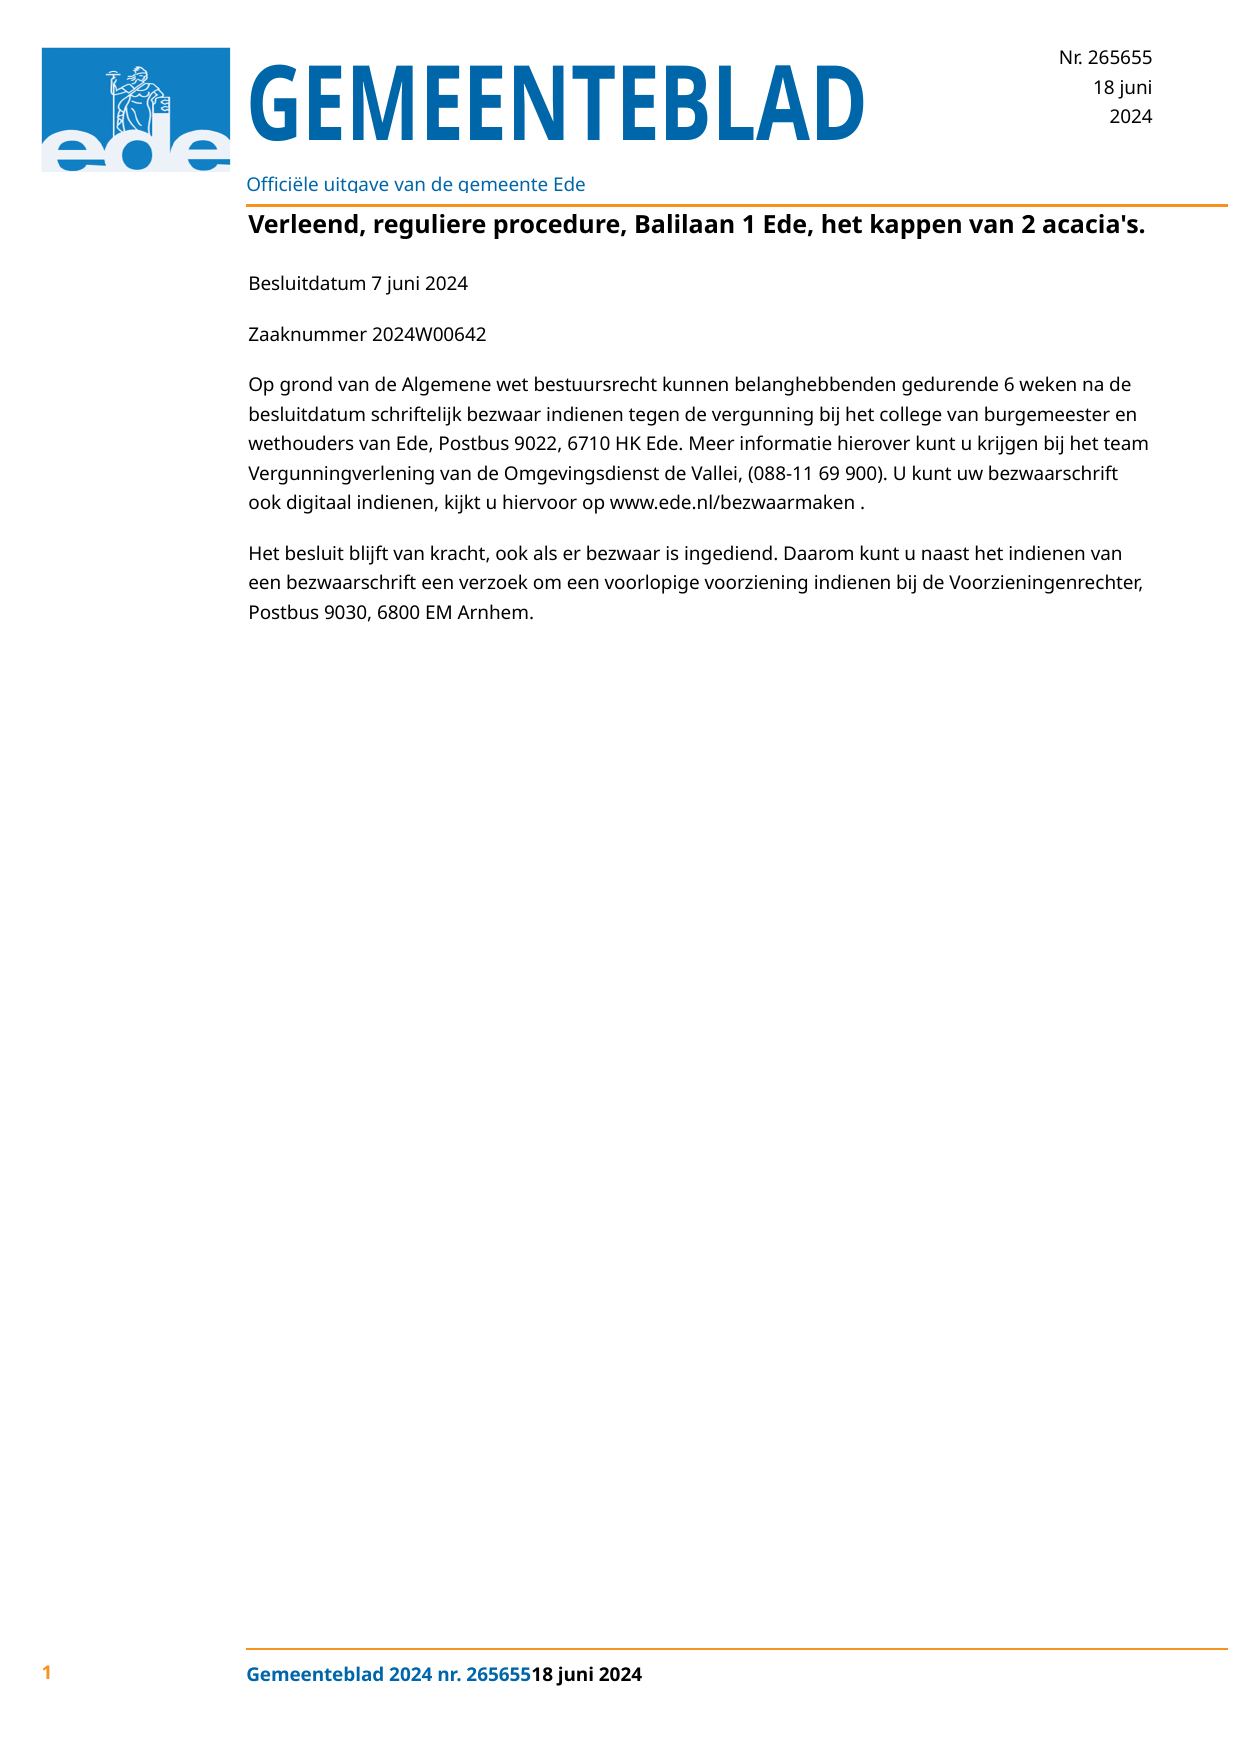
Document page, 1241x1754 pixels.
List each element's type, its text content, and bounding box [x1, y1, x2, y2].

text Het besluit blijft van kracht, ook als er bezwaar is ingediend. Daarom kunt u naast het indienen van een bezwaarschrift een verzoek om een voorlopige voorziening indienen bij de Voorzieningenrechter, Postbus 9030, 6800 EM Arnhem. [248, 540, 1152, 625]
text Besluitdatum 7 juni 2024 [248, 270, 1152, 296]
text Zaaknummer 2024W00642 [248, 321, 1152, 346]
picture [41, 47, 231, 172]
text Verleend, reguliere procedure, Balilaan 1 Ede, het kappen van 2 acacia's. [248, 207, 1152, 241]
text Op grond van de Algemene wet bestuursrecht kunnen belanghebbenden gedurende 6 weken na de besluitdatum schriftelijk bezwaar indienen tegen de vergunning bij het college van burgemeester en wethouders van Ede, Postbus 9022, 6710 HK Ede. Meer informatie hierover kunt u krijgen bij het team Vergunningverlening van de Omgevingsdienst de Vallei, (088-11 69 900). U kunt uw bezwaarschrift ook digitaal indienen, kijkt u hiervoor op www.ede.nl/bezwaarmaken . [248, 371, 1152, 515]
